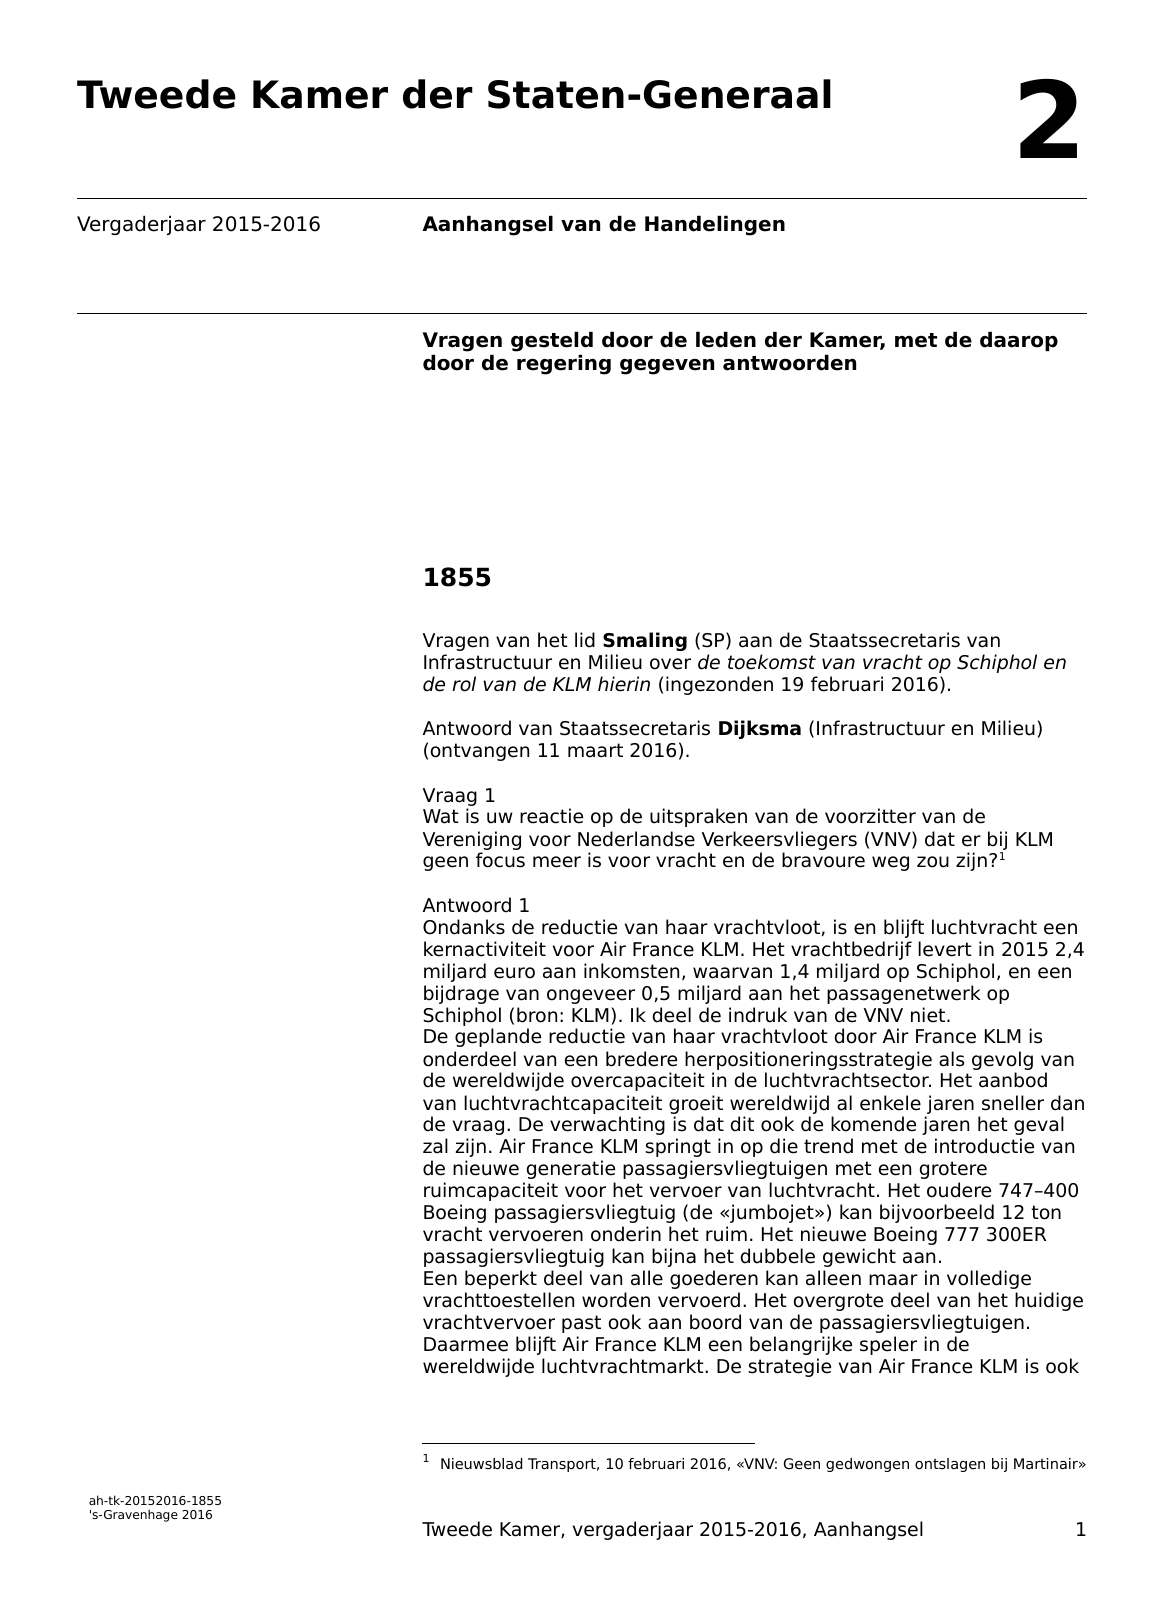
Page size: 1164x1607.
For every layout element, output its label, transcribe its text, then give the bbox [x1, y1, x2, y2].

text De geplande reductie van haar vrachtvloot door Air France KLM is onderdeel van een bredere herpositioneringsstrategie als gevolg van de wereldwijde overcapaciteit in de luchtvrachtsector. Het aanbod van luchtvrachtcapaciteit groeit wereldwijd al enkele jaren sneller dan de vraag. De verwachting is dat dit ook de komende jaren het geval zal zijn. Air France KLM springt in op die trend met de introductie van de nieuwe generatie passagiersvliegtuigen met een grotere ruimcapaciteit voor het vervoer van luchtvracht. Het oudere 747–400 Boeing passagiersvliegtuig (de «jumbojet») kan bijvoorbeeld 12 ton vracht vervoeren onderin het ruim. Het nieuwe Boeing 777 300ER passagiersvliegtuig kan bijna het dubbele gewicht aan. [422, 1026, 1087, 1268]
text Een beperkt deel van alle goederen kan alleen maar in volledige vrachttoestellen worden vervoerd. Het overgrote deel van het huidige vrachtvervoer past ook aan boord van de passagiersvliegtuigen. Daarmee blijft Air France KLM een belangrijke speler in de wereldwijde luchtvrachtmarkt. De strategie van Air France KLM is ook [422, 1268, 1087, 1378]
text Ondanks de reductie van haar vrachtvloot, is en blijft luchtvracht een kernactiviteit voor Air France KLM. Het vrachtbedrijf levert in 2015 2,4 miljard euro aan inkomsten, waarvan 1,4 miljard op Schiphol, en een bijdrage van ongeveer 0,5 miljard aan het passagenetwerk op Schiphol (bron: KLM). Ik deel de indruk van de VNV niet. [422, 917, 1087, 1026]
table_header Tweede Kamer der Staten-Generaal [77, 59, 886, 198]
table_cell Vragen gesteld door de leden der Kamer, met de daarop door de regering gegeven antwoorden [422, 314, 1087, 375]
table_cell Aanhangsel van de Handelingen [422, 199, 1087, 313]
text Wat is uw reactie op de uitspraken van de voorzitter van de Vereniging voor Nederlandse Verkeersvliegers (VNV) dat er bij KLM geen focus meer is voor vracht en de bravoure weg zou zijn? [422, 806, 1087, 872]
text Antwoord van Staatssecretaris Dijksma (Infrastructuur en Milieu) (ontvangen 11 maart 2016). [422, 718, 1087, 762]
table_header 2 [886, 59, 1087, 198]
table_cell [77, 314, 422, 375]
text 1855 [422, 563, 1087, 592]
text 's-Gravenhage 2016 [88, 1508, 323, 1522]
text Nieuwsblad Transport, 10 februari 2016, «VNV: Geen gedwongen ontslagen bij Martinair» [422, 1452, 1087, 1474]
text ah-tk-20152016-1855 [88, 1494, 323, 1508]
text Antwoord 1 [422, 894, 1087, 917]
text Vraag 1 [422, 784, 1087, 806]
table_cell Vergaderjaar 2015-2016 [77, 199, 422, 313]
text Vragen van het lid Smaling (SP) aan de Staatssecretaris van Infrastructuur en Milieu over de toekomst van vracht op Schiphol en de rol van de KLM hierin (ingezonden 19 februari 2016). [422, 630, 1087, 696]
